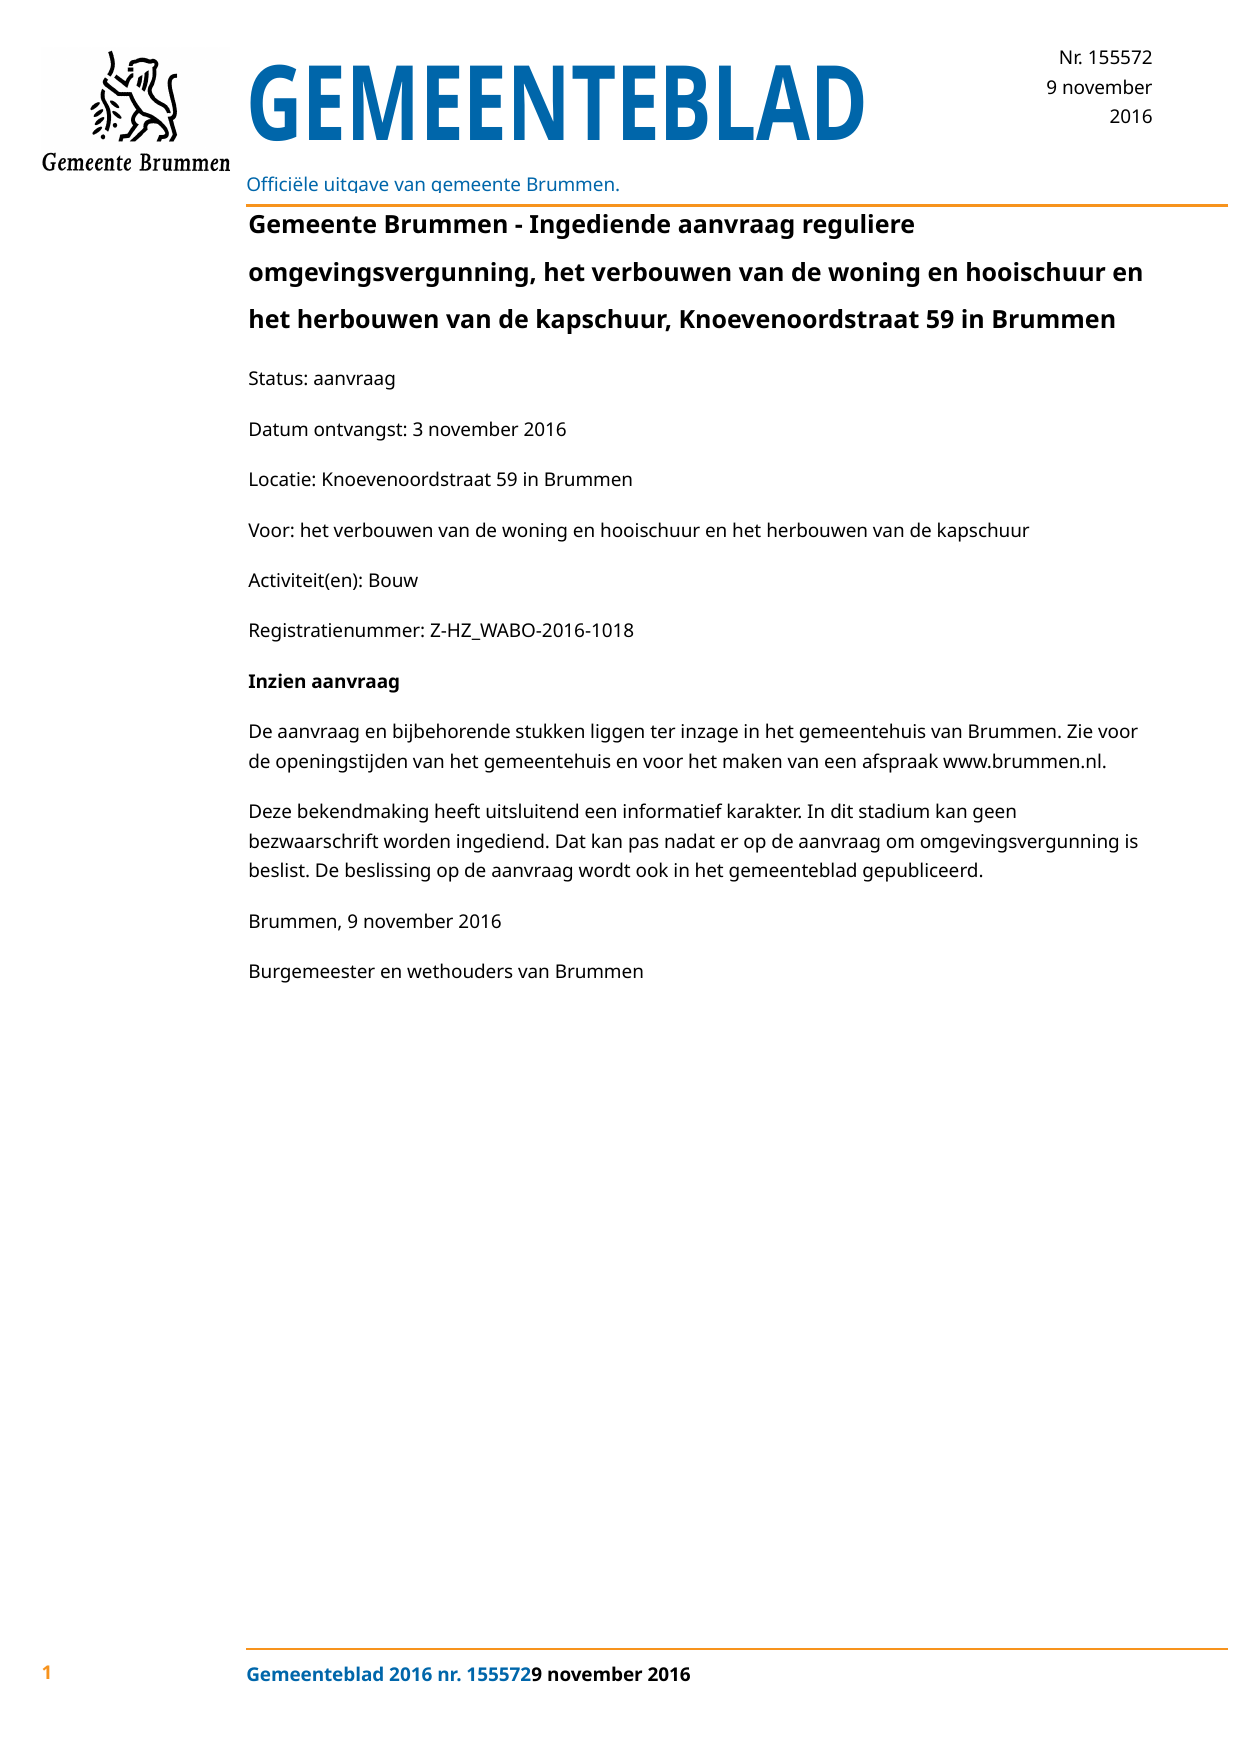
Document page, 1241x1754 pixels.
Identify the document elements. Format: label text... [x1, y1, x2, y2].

text Inzien aanvraag [248, 668, 1152, 694]
text Deze bekendmaking heeft uitsluitend een informatief karakter. In dit stadium kan geen bezwaarschrift worden ingediend. Dat kan pas nadat er op de aanvraag om omgevingsvergunning is beslist. De beslissing op de aanvraag wordt ook in het gemeenteblad gepubliceerd. [248, 798, 1152, 883]
text Voor: het verbouwen van de woning en hooischuur en het herbouwen van de kapschuur [248, 517, 1152, 542]
text Burgemeester en wethouders van Brummen [248, 958, 1152, 984]
text De aanvraag en bijbehorende stukken liggen ter inzage in het gemeentehuis van Brummen. Zie voor de openingstijden van het gemeentehuis en voor het maken van een afspraak www.brummen.nl. [248, 718, 1152, 774]
text Registratienummer: Z-HZ_WABO-2016-1018 [248, 618, 1152, 643]
text Brummen, 9 november 2016 [248, 908, 1152, 934]
text Datum ontvangst: 3 november 2016 [248, 416, 1152, 442]
picture [41, 47, 231, 172]
text Status: aanvraag [248, 366, 1152, 391]
text Gemeente Brummen - Ingediende aanvraag reguliere omgevingsvergunning, het verbouwen van de woning en hooischuur en het herbouwen van de kapschuur, Knoevenoordstraat 59 in Brummen [248, 207, 1152, 336]
text Activiteit(en): Bouw [248, 567, 1152, 593]
text Locatie: Knoevenoordstraat 59 in Brummen [248, 466, 1152, 492]
